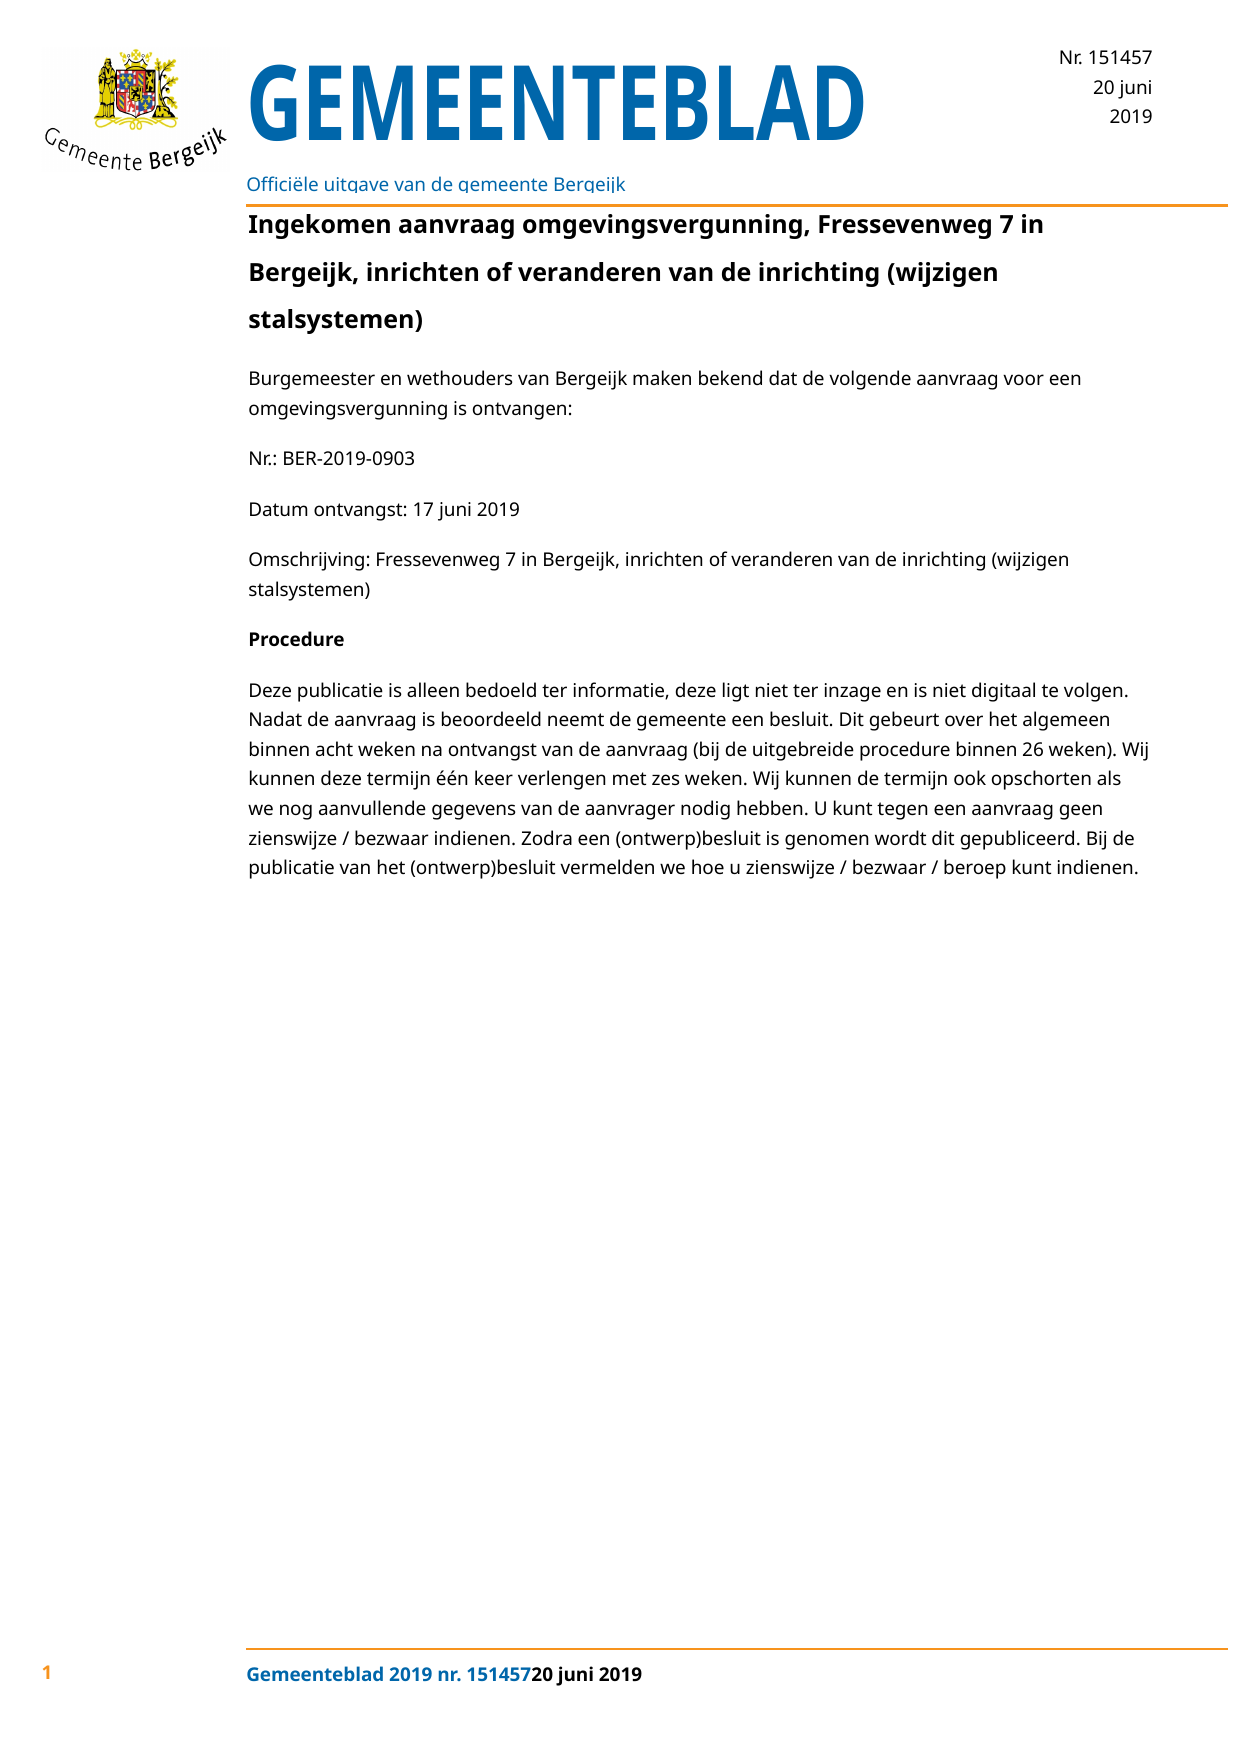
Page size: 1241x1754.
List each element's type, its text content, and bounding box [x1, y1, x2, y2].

text Nr.: BER-2019-0903 [248, 446, 1152, 471]
text Datum ontvangst: 17 juni 2019 [248, 496, 1152, 522]
text Deze publicatie is alleen bedoeld ter informatie, deze ligt niet ter inzage en is niet digitaal te volgen. Nadat de aanvraag is beoordeeld neemt de gemeente een besluit. Dit gebeurt over het algemeen binnen acht weken na ontvangst van de aanvraag (bij de uitgebreide procedure binnen 26 weken). Wij kunnen deze termijn één keer verlengen met zes weken. Wij kunnen de termijn ook opschorten als we nog aanvullende gegevens van de aanvrager nodig hebben. U kunt tegen een aanvraag geen zienswijze / bezwaar indienen. Zodra een (ontwerp)besluit is genomen wordt dit gepubliceerd. Bij de publicatie van het (ontwerp)besluit vermelden we hoe u zienswijze / bezwaar / beroep kunt indienen. [248, 677, 1152, 880]
text Procedure [248, 626, 1152, 652]
text Burgemeester en wethouders van Bergeijk maken bekend dat de volgende aanvraag voor een omgevingsvergunning is ontvangen: [248, 366, 1152, 421]
text Omschrijving: Fressevenweg 7 in Bergeijk, inrichten of veranderen van de inrichting (wijzigen stalsystemen) [248, 546, 1152, 602]
picture [41, 47, 231, 172]
text Ingekomen aanvraag omgevingsvergunning, Fressevenweg 7 in Bergeijk, inrichten of veranderen van de inrichting (wijzigen stalsystemen) [248, 207, 1152, 336]
